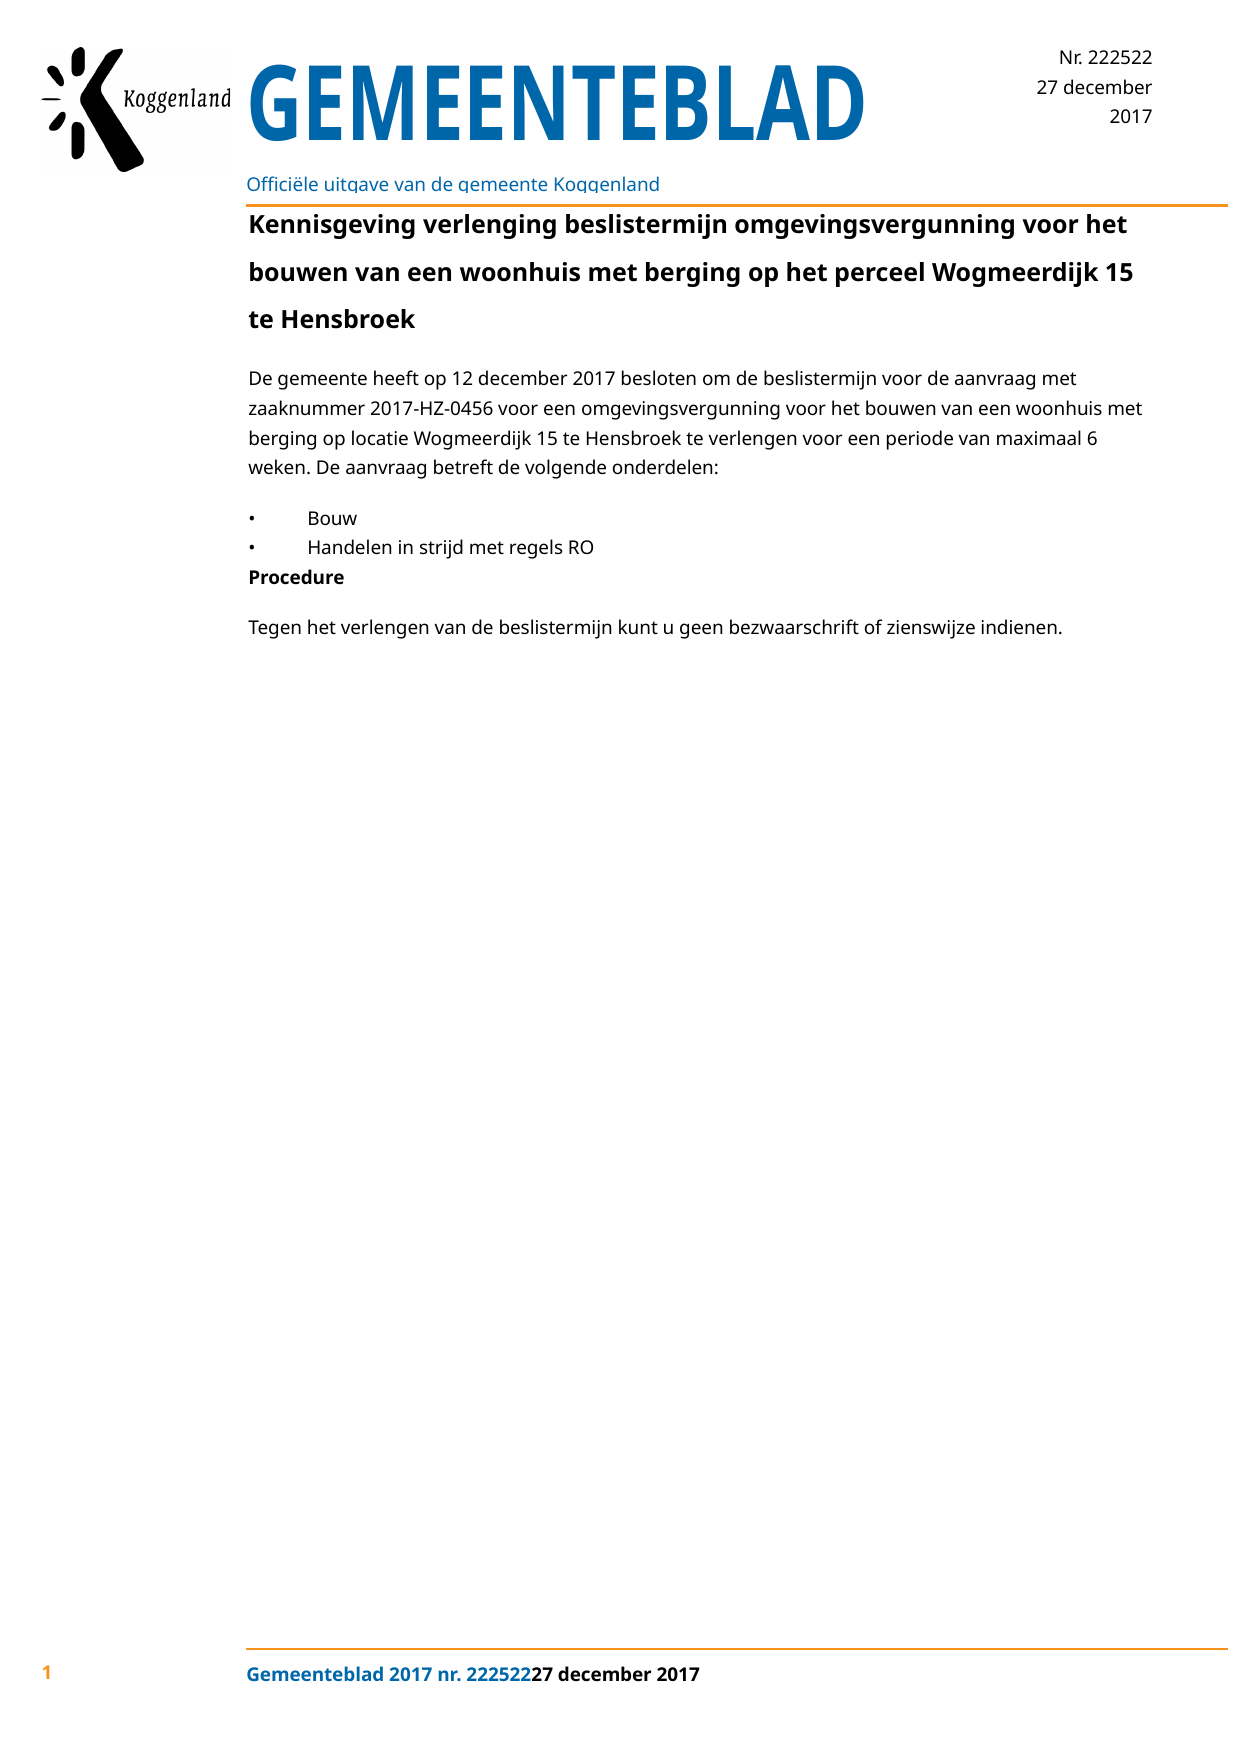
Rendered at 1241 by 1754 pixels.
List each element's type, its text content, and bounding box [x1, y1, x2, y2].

list Bouw [248, 505, 1152, 530]
text De gemeente heeft op 12 december 2017 besloten om de beslistermijn voor de aanvraag met zaaknummer 2017-HZ-0456 voor een omgevingsvergunning voor het bouwen van een woonhuis met berging op locatie Wogmeerdijk 15 te Hensbroek te verlengen voor een periode van maximaal 6 weken. De aanvraag betreft de volgende onderdelen: [248, 366, 1152, 480]
picture [41, 47, 231, 172]
text Tegen het verlengen van de beslistermijn kunt u geen bezwaarschrift of zienswijze indienen. [248, 614, 1152, 640]
text Kennisgeving verlenging beslistermijn omgevingsvergunning voor het bouwen van een woonhuis met berging op het perceel Wogmeerdijk 15 te Hensbroek [248, 207, 1152, 336]
list Handelen in strijd met regels RO [248, 534, 1152, 560]
text Procedure [248, 564, 1152, 589]
